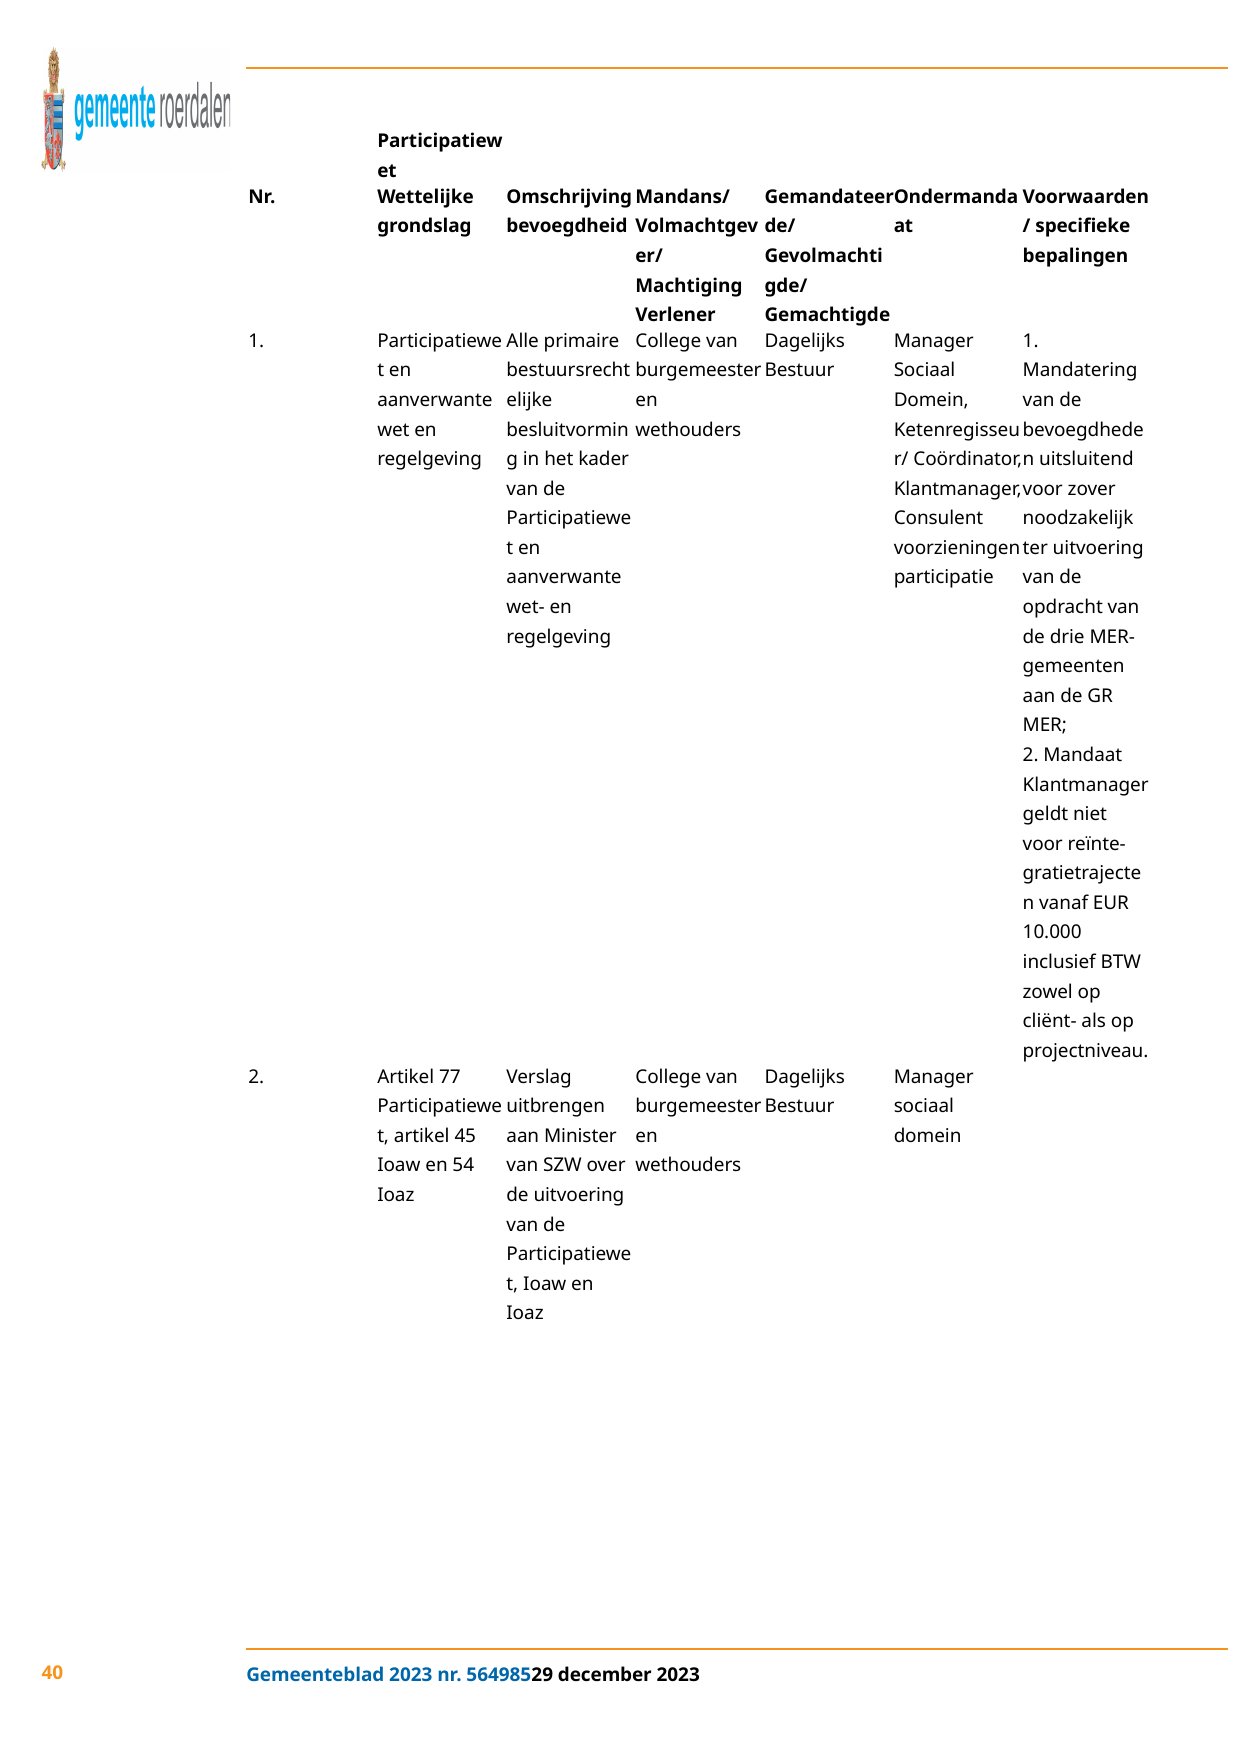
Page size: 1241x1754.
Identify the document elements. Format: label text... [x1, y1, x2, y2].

table_cell Verslag uitbrengen aan Minister van SZW over de uitvoering van de Participatiewet, Ioaw en Ioaz [506, 1063, 635, 1325]
table_cell Gemandateerde/ Gevolmachtigde/ Gemachtigde [764, 183, 893, 327]
table_cell Artikel 77 Participatiewet, artikel 45 Ioaw en 54 Ioaz [377, 1063, 506, 1325]
table_cell [1023, 1063, 1152, 1325]
table_header [894, 128, 1022, 183]
table_cell Wettelijke grondslag [377, 183, 506, 327]
table_cell Dagelijks Bestuur [764, 1063, 893, 1325]
table_cell Alle primaire bestuursrechtelijke besluitvorming in het kader van de Participatiewet en aanverwante wet- en regelgeving [506, 327, 635, 1063]
table_cell 1. Mandatering van de bevoegdheden uitsluitend voor zover noodzakelijk ter uitvoering van de opdracht van de drie MER-gemeenten aan de GR MER; 2. Mandaat Klantmanager geldt niet voor reïnte-gratietrajecten vanaf EUR 10.000 inclusief BTW zowel op cliënt- als op projectniveau. [1023, 327, 1152, 1063]
table_cell Nr. [248, 183, 377, 327]
table_header [635, 128, 764, 183]
table_cell Mandans/ Volmachtgever/ Machtiging Verlener [635, 183, 764, 327]
table_header [1023, 128, 1152, 183]
table_cell 2. [248, 1063, 377, 1325]
table_cell Manager Sociaal Domein, Ketenregisseur/ Coördinator, Klantmanager, Consulent voorzieningen participatie [894, 327, 1022, 1063]
table_cell Voorwaarden / specifieke bepalingen [1023, 183, 1152, 327]
table_cell Manager sociaal domein [894, 1063, 1022, 1325]
table_cell Omschrijving bevoegdheid [506, 183, 635, 327]
table_cell Dagelijks Bestuur [764, 327, 893, 1063]
table_cell [248, 1325, 377, 1351]
table_header Participatiewet [377, 128, 506, 183]
table_cell College van burgemeester en wethouders [635, 1063, 764, 1325]
table_cell College van burgemeester en wethouders [635, 327, 764, 1063]
table_cell 1. [248, 327, 377, 1063]
table_header [248, 128, 377, 183]
picture [41, 47, 231, 172]
table_header [506, 128, 635, 183]
table_cell Participatiewet en aanverwante wet en regelgeving [377, 327, 506, 1063]
table_cell Ondermandaat [894, 183, 1022, 327]
table_header [764, 128, 893, 183]
